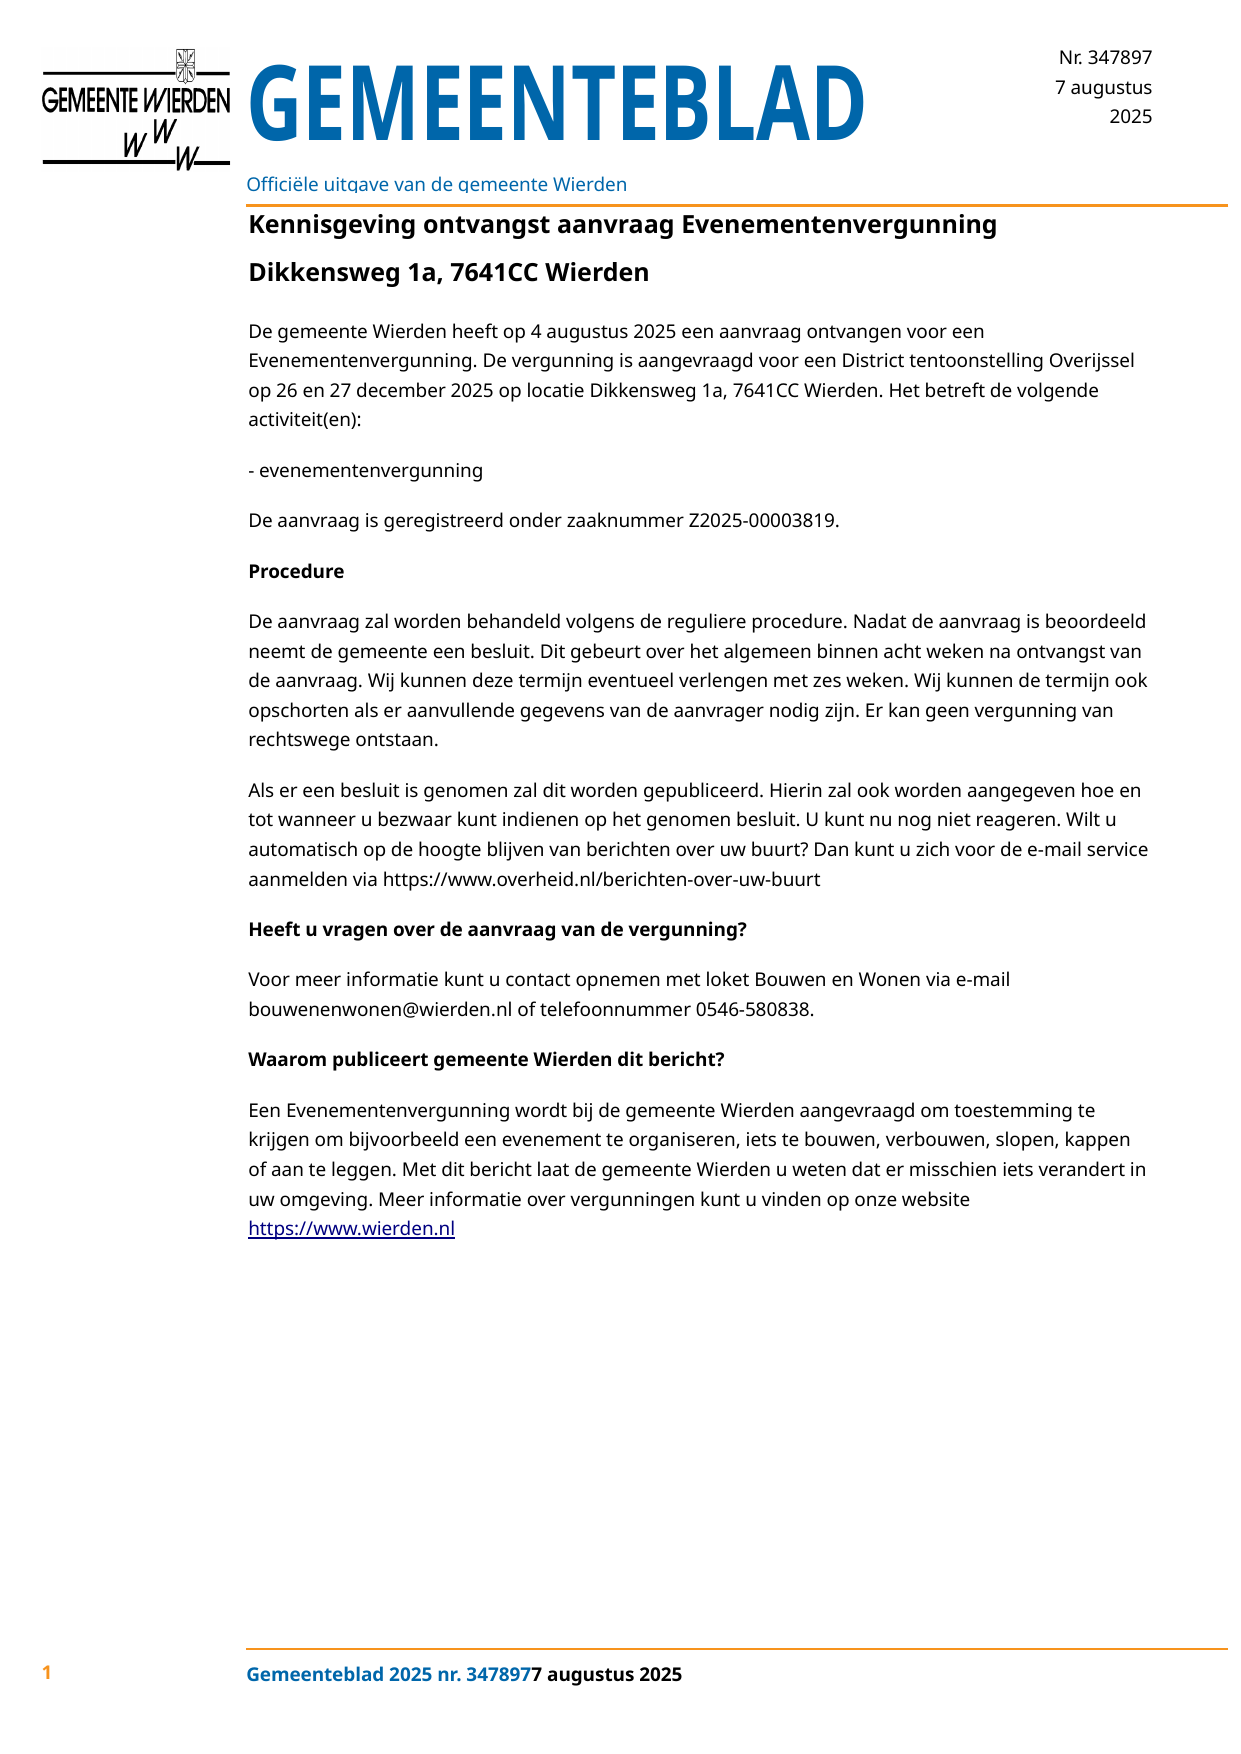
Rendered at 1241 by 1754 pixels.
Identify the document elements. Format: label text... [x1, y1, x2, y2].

text Voor meer informatie kunt u contact opnemen met loket Bouwen en Wonen via e-mail bouwenenwonen@wierden.nl of telefoonnummer 0546-580838. [248, 967, 1152, 1022]
text De aanvraag zal worden behandeld volgens de reguliere procedure. Nadat de aanvraag is beoordeeld neemt de gemeente een besluit. Dit gebeurt over het algemeen binnen acht weken na ontvangst van de aanvraag. Wij kunnen deze termijn eventueel verlengen met zes weken. Wij kunnen de termijn ook opschorten als er aanvullende gegevens van de aanvrager nodig zijn. Er kan geen vergunning van rechtswege ontstaan. [248, 608, 1152, 752]
picture [41, 47, 231, 172]
text Waarom publiceert gemeente Wierden dit bericht? [248, 1047, 1152, 1072]
text De gemeente Wierden heeft op 4 augustus 2025 een aanvraag ontvangen voor een Evenementenvergunning. De vergunning is aangevraagd voor een District tentoonstelling Overijssel op 26 en 27 december 2025 op locatie Dikkensweg 1a, 7641CC Wierden. Het betreft de volgende activiteit(en): [248, 318, 1152, 432]
text De aanvraag is geregistreerd onder zaaknummer Z2025-00003819. [248, 507, 1152, 533]
text Heeft u vragen over de aanvraag van de vergunning? [248, 916, 1152, 942]
text - evenementenvergunning [248, 457, 1152, 483]
text Procedure [248, 558, 1152, 584]
text Een Evenementenvergunning wordt bij de gemeente Wierden aangevraagd om toestemming te krijgen om bijvoorbeeld een evenement te organiseren, iets te bouwen, verbouwen, slopen, kappen of aan te leggen. Met dit bericht laat de gemeente Wierden u weten dat er misschien iets verandert in uw omgeving. Meer informatie over vergunningen kunt u vinden op onze website https://www.wierden.nl [248, 1097, 1152, 1241]
text Als er een besluit is genomen zal dit worden gepubliceerd. Hierin zal ook worden aangegeven hoe en tot wanneer u bezwaar kunt indienen op het genomen besluit. U kunt nu nog niet reageren. Wilt u automatisch op de hoogte blijven van berichten over uw buurt? Dan kunt u zich voor de e-mail service aanmelden via https://www.overheid.nl/berichten-over-uw-buurt [248, 777, 1152, 892]
text Kennisgeving ontvangst aanvraag Evenementenvergunning Dikkensweg 1a, 7641CC Wierden [248, 207, 1152, 288]
